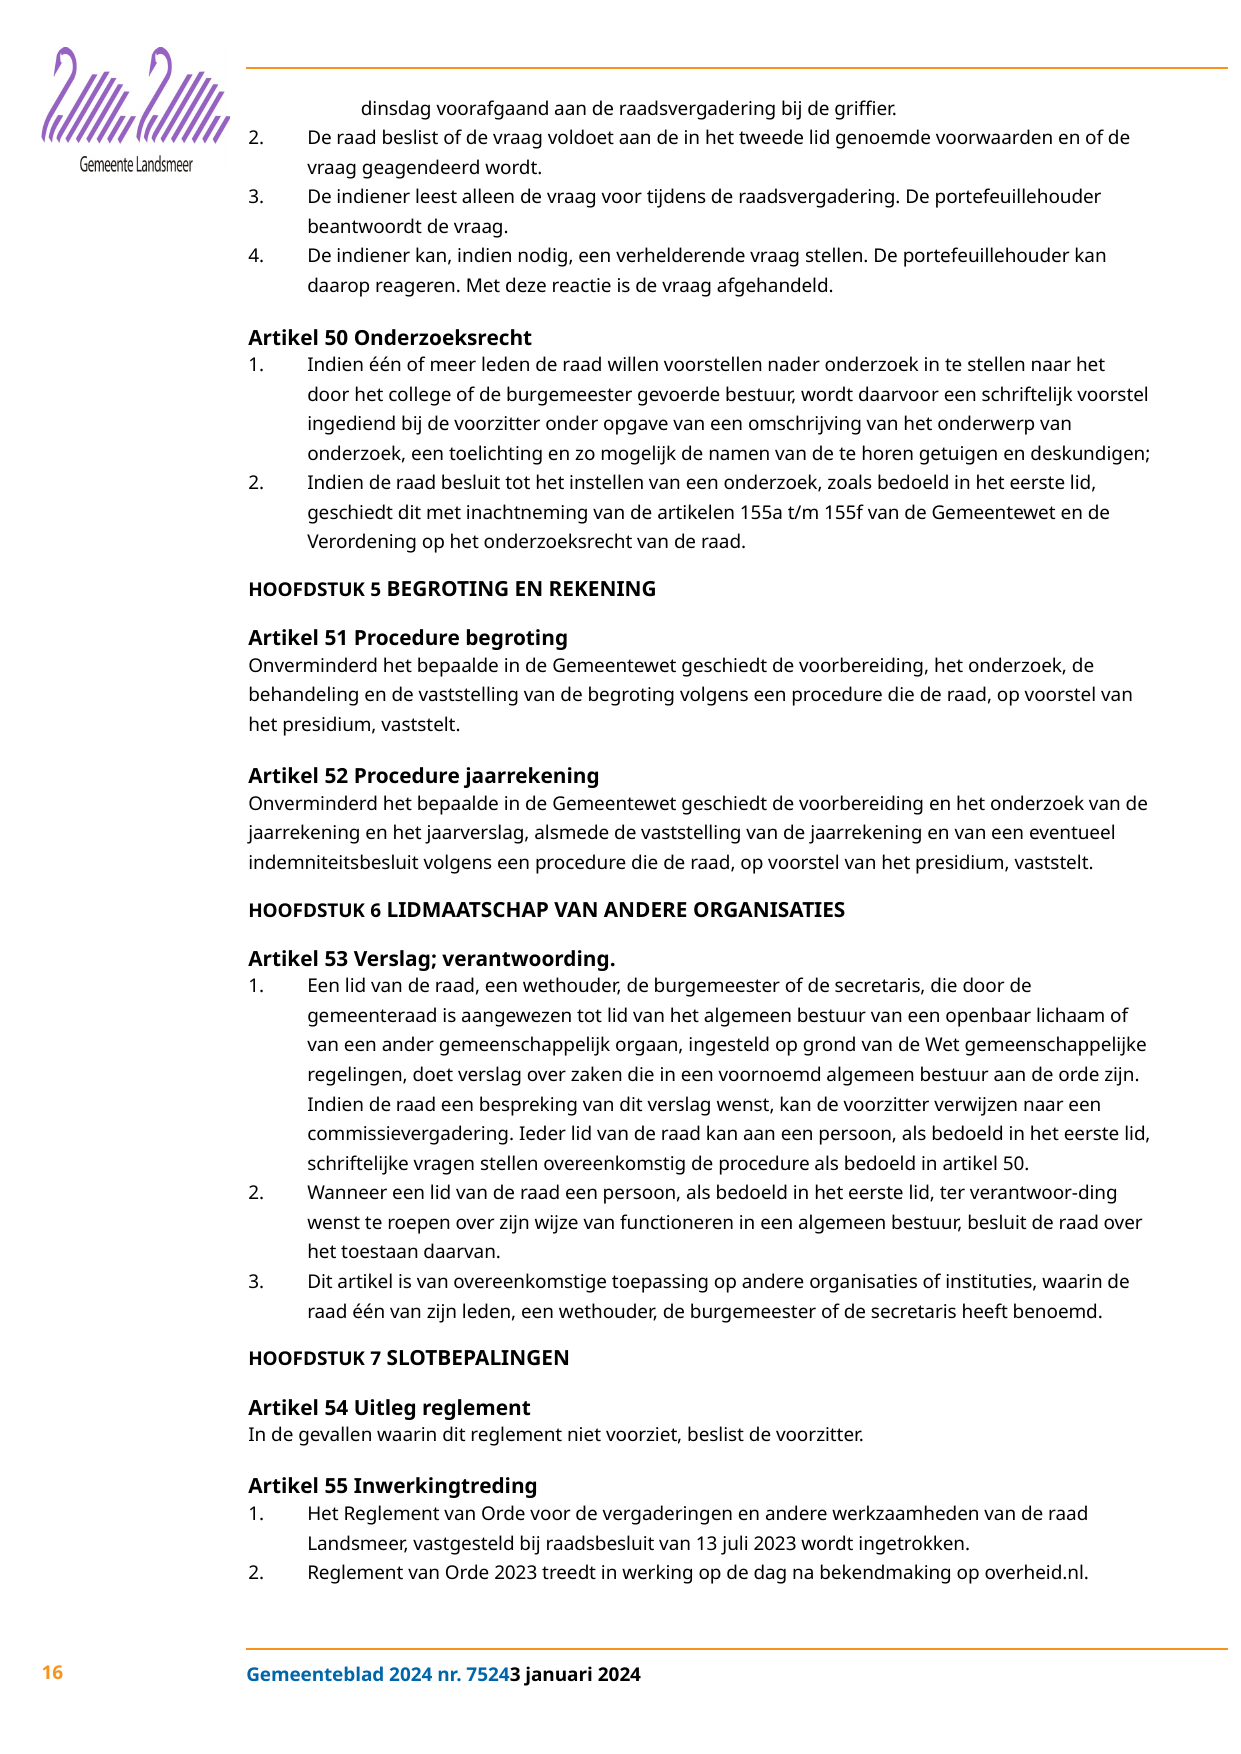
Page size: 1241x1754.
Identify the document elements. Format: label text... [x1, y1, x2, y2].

text Artikel 51 Procedure begroting [248, 623, 1152, 652]
text HOOFDSTUK 6 LIDMAATSCHAP VAN ANDERE ORGANISATIES [248, 895, 1152, 923]
list Het Reglement van Orde voor de vergaderingen en andere werkzaamheden van de raad Landsmeer, vastgesteld bij raadsbesluit van 13 juli 2023 wordt ingetrokken. [248, 1500, 1152, 1555]
picture [41, 47, 231, 172]
text HOOFDSTUK 7 SLOTBEPALINGEN [248, 1343, 1152, 1372]
list dinsdag voorafgaand aan de raadsvergadering bij de griffier. [323, 95, 1152, 121]
list Dit artikel is van overeenkomstige toepassing op andere organisaties of instituties, waarin de raad één van zijn leden, een wethouder, de burgemeester of de secretaris heeft benoemd. [248, 1268, 1152, 1324]
text Artikel 52 Procedure jaarrekening [248, 762, 1152, 790]
list Indien de raad besluit tot het instellen van een onderzoek, zoals bedoeld in het eerste lid, geschiedt dit met inachtneming van de artikelen 155a t/m 155f van de Gemeentewet en de Verordening op het onderzoeksrecht van de raad. [248, 469, 1152, 554]
list De raad beslist of de vraag voldoet aan de in het tweede lid genoemde voorwaarden en of de vraag geagendeerd wordt. [248, 124, 1152, 180]
text Onverminderd het bepaalde in de Gemeentewet geschiedt de voorbereiding en het onderzoek van de jaarrekening en het jaarverslag, alsmede de vaststelling van de jaarrekening en van een eventueel indemniteitsbesluit volgens een procedure die de raad, op voorstel van het presidium, vaststelt. [248, 790, 1152, 875]
text Artikel 54 Uitleg reglement [248, 1393, 1152, 1421]
list Indien één of meer leden de raad willen voorstellen nader onderzoek in te stellen naar het door het college of de burgemeester gevoerde bestuur, wordt daarvoor een schriftelijk voorstel ingediend bij de voorzitter onder opgave van een omschrijving van het onderwerp van onderzoek, een toelichting en zo mogelijk de namen van de te horen getuigen en deskundigen; [248, 351, 1152, 466]
text Artikel 50 Onderzoeksrecht [248, 323, 1152, 351]
text HOOFDSTUK 5 BEGROTING EN REKENING [248, 574, 1152, 603]
list Wanneer een lid van de raad een persoon, als bedoeld in het eerste lid, ter verantwoor-ding wenst te roepen over zijn wijze van functioneren in een algemeen bestuur, besluit de raad over het toestaan daarvan. [248, 1179, 1152, 1264]
text Artikel 55 Inwerkingtreding [248, 1472, 1152, 1500]
list De indiener kan, indien nodig, een verhelderende vraag stellen. De portefeuillehouder kan daarop reageren. Met deze reactie is de vraag afgehandeld. [248, 243, 1152, 298]
text Artikel 53 Verslag; verantwoording. [248, 944, 1152, 972]
list Reglement van Orde 2023 treedt in werking op de dag na bekendmaking op overheid.nl. [248, 1559, 1152, 1585]
text Onverminderd het bepaalde in de Gemeentewet geschiedt de voorbereiding, het onderzoek, de behandeling en de vaststelling van de begroting volgens een procedure die de raad, op voorstel van het presidium, vaststelt. [248, 652, 1152, 737]
list Een lid van de raad, een wethouder, de burgemeester of de secretaris, die door de gemeenteraad is aangewezen tot lid van het algemeen bestuur van een openbaar lichaam of van een ander gemeenschappelijk orgaan, ingesteld op grond van de Wet gemeenschappelijke regelingen, doet verslag over zaken die in een voornoemd algemeen bestuur aan de orde zijn. Indien de raad een bespreking van dit verslag wenst, kan de voorzitter verwijzen naar een commissievergadering. Ieder lid van de raad kan aan een persoon, als bedoeld in het eerste lid, schriftelijke vragen stellen overeenkomstig de procedure als bedoeld in artikel 50. [248, 972, 1152, 1176]
text In de gevallen waarin dit reglement niet voorziet, beslist de voorzitter. [248, 1421, 1152, 1447]
list De indiener leest alleen de vraag voor tijdens de raadsvergadering. De portefeuillehouder beantwoordt de vraag. [248, 183, 1152, 239]
